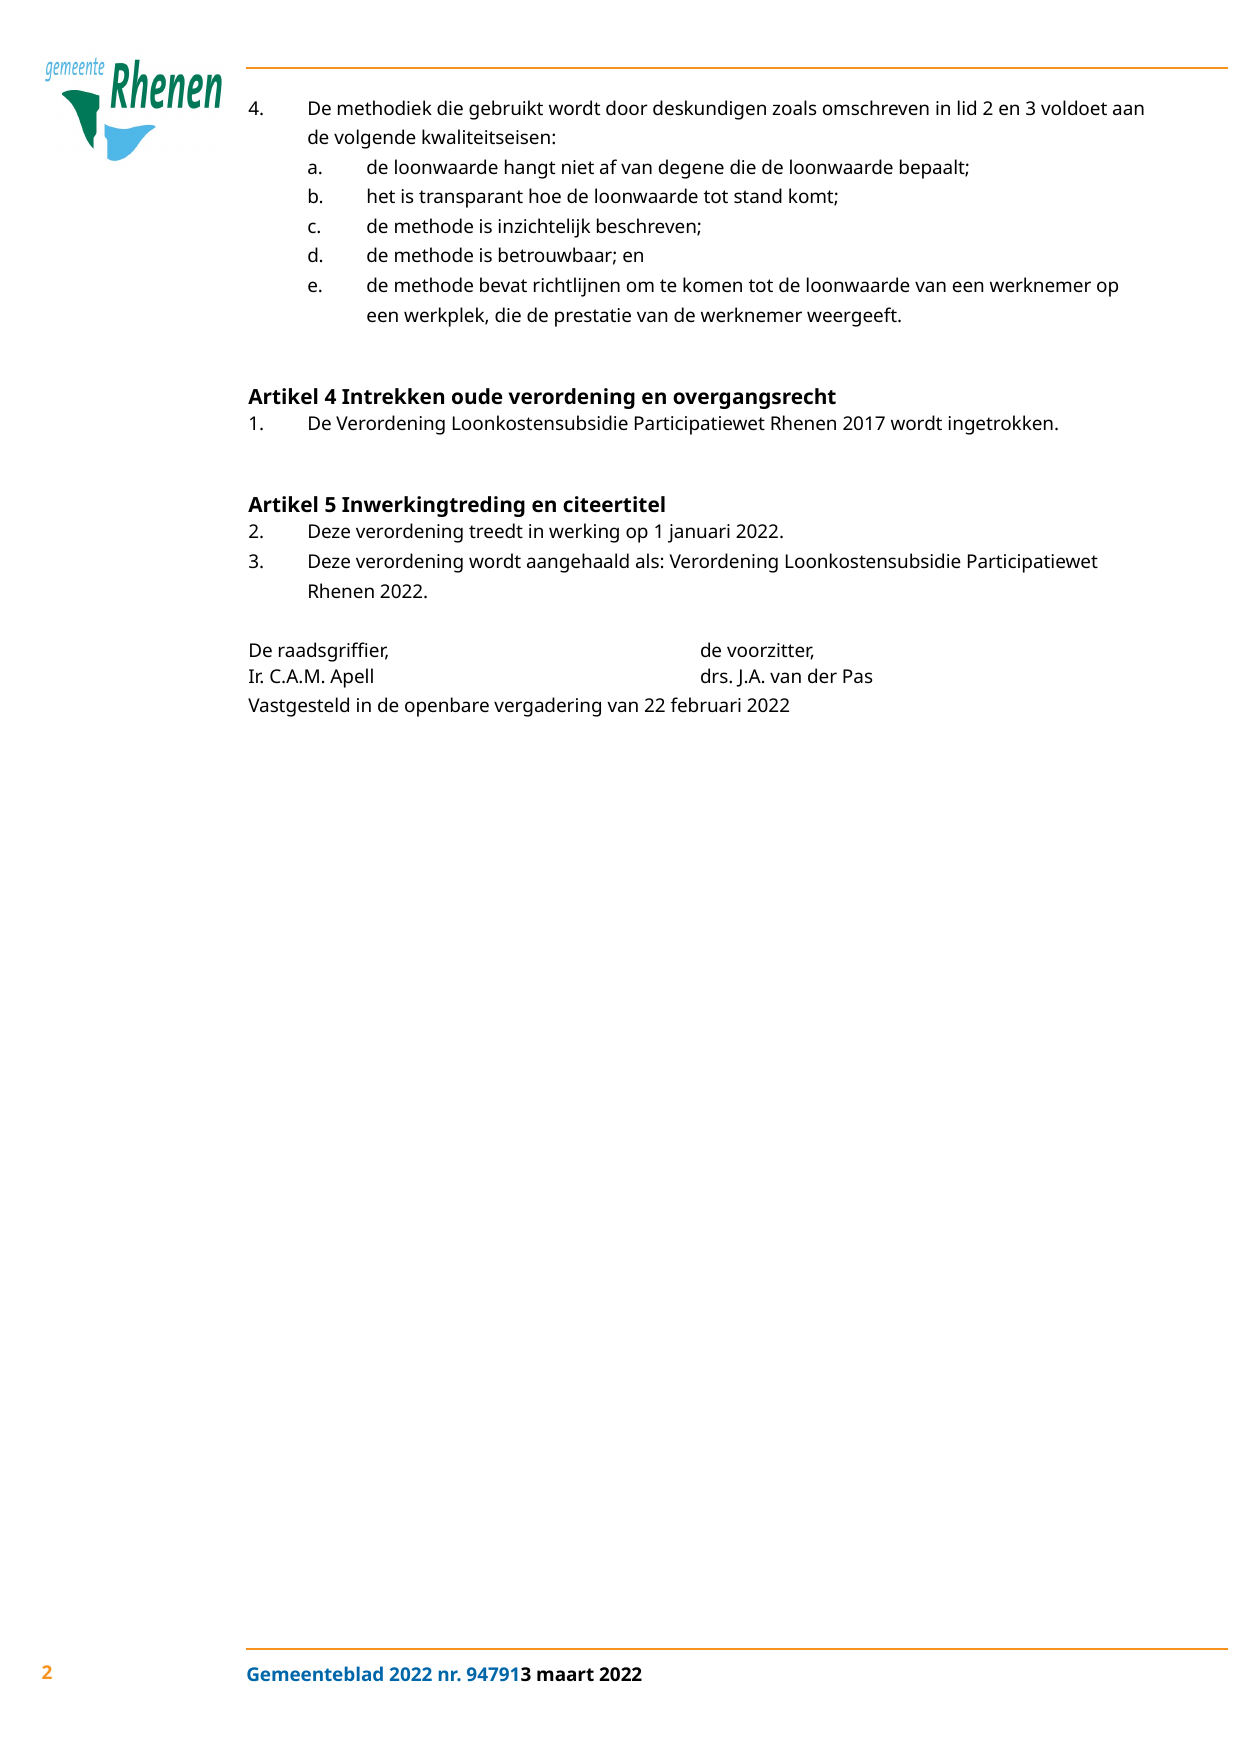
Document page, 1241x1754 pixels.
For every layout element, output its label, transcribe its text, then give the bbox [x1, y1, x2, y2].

list de methode is betrouwbaar; en [307, 243, 1152, 268]
list het is transparant hoe de loonwaarde tot stand komt; [307, 183, 1152, 209]
table_cell drs. J.A. van der Pas [700, 663, 1152, 689]
picture [41, 47, 231, 172]
text Artikel 4 Intrekken oude verordening en overgangsrecht [248, 382, 1152, 410]
list De Verordening Loonkostensubsidie Participatiewet Rhenen 2017 wordt ingetrokken. [248, 410, 1152, 436]
text Vastgesteld in de openbare vergadering van 22 februari 2022 [248, 692, 1152, 718]
list Deze verordening treedt in werking op 1 januari 2022. [248, 519, 1152, 544]
table_cell Ir. C.A.M. Apell [248, 663, 700, 689]
table_header De raadsgriffier, [248, 637, 700, 663]
list Deze verordening wordt aangehaald als: Verordening Loonkostensubsidie Participatiewet Rhenen 2022. [248, 548, 1152, 604]
list de loonwaarde hangt niet af van degene die de loonwaarde bepaalt; [307, 154, 1152, 180]
text Artikel 5 Inwerkingtreding en citeertitel [248, 490, 1152, 519]
list De methodiek die gebruikt wordt door deskundigen zoals omschreven in lid 2 en 3 voldoet aan de volgende kwaliteitseisen: [248, 95, 1152, 150]
table_header de voorzitter, [700, 637, 1152, 663]
list de methode is inzichtelijk beschreven; [307, 213, 1152, 239]
list de methode bevat richtlijnen om te komen tot de loonwaarde van een werknemer op een werkplek, die de prestatie van de werknemer weergeeft. [307, 272, 1152, 328]
